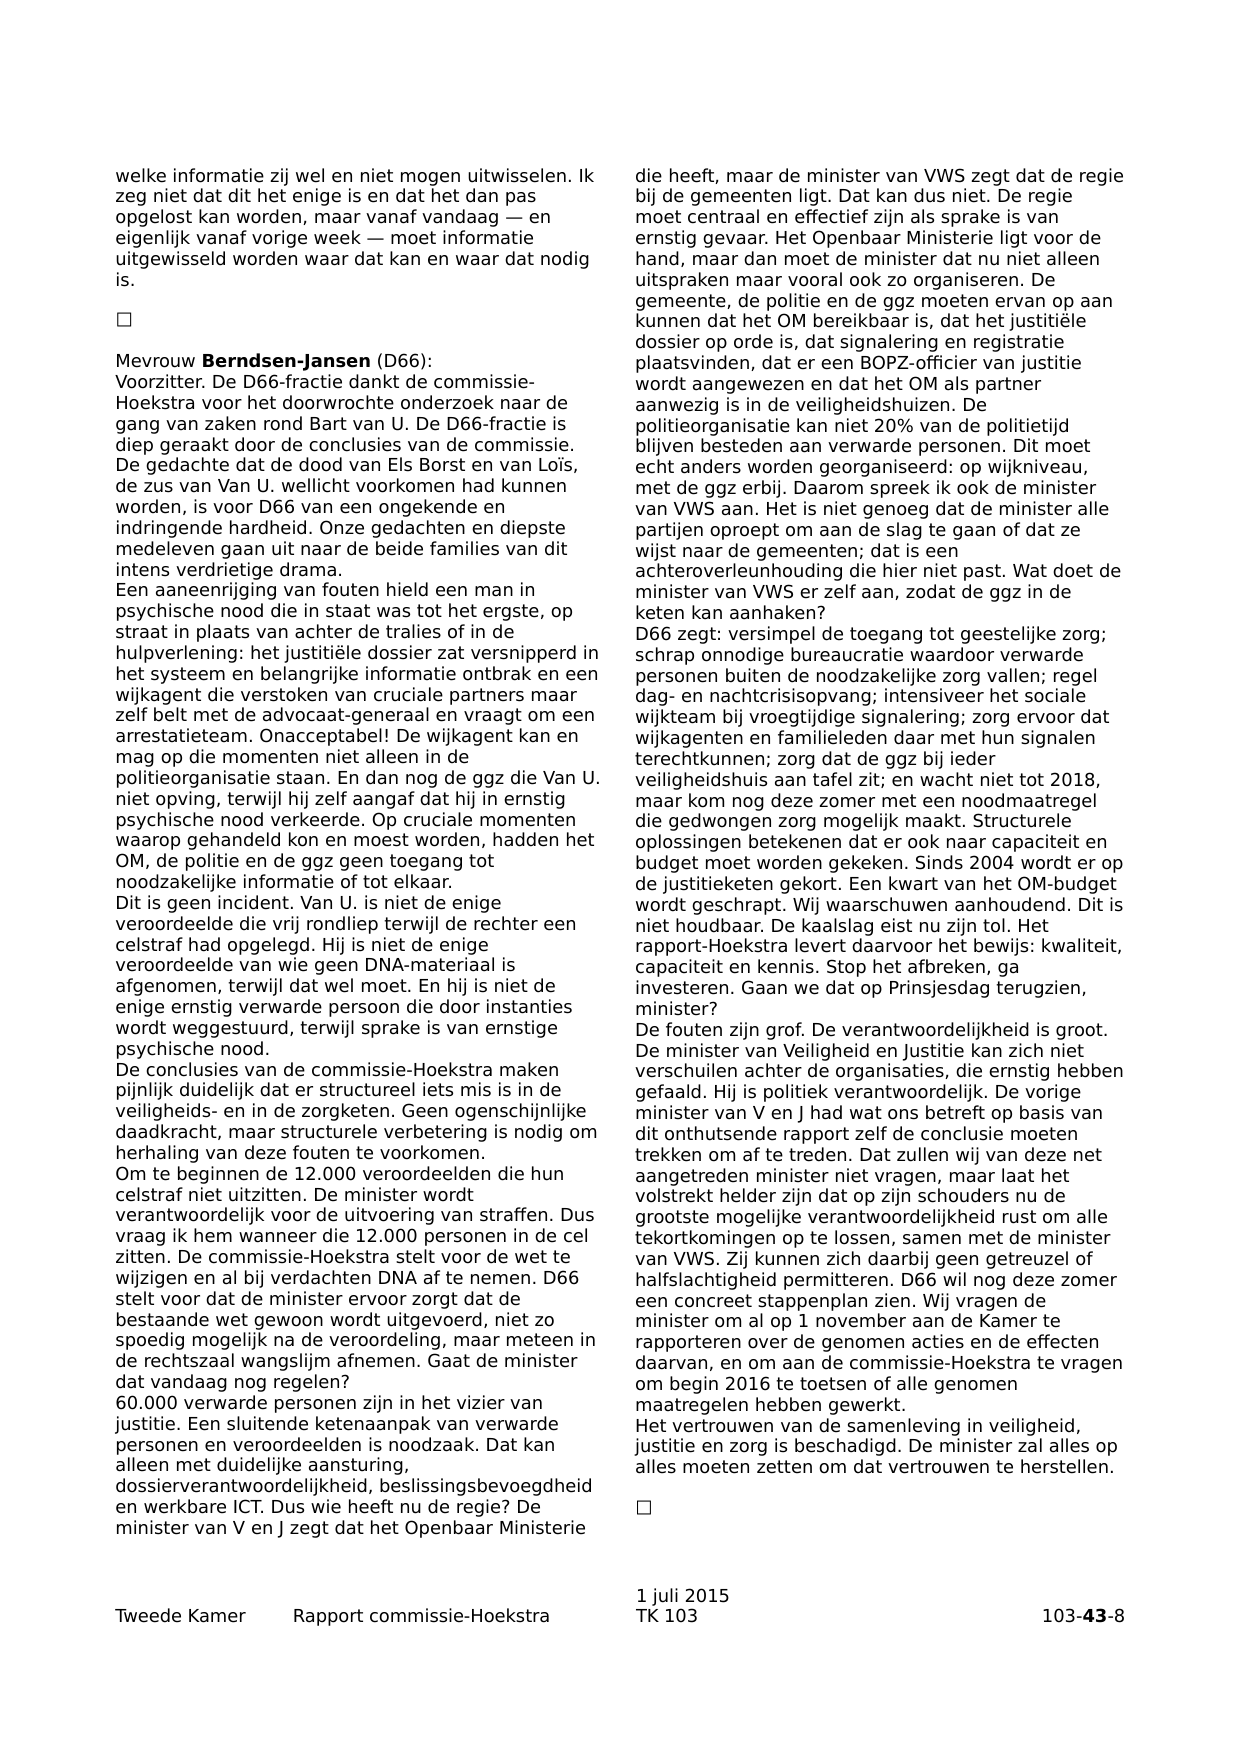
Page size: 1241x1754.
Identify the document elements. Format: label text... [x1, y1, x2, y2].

text D66 zegt: versimpel de toegang tot geestelijke zorg; schrap onnodige bureaucratie waardoor verwarde personen buiten de noodzakelijke zorg vallen; regel dag- en nachtcrisisopvang; intensiveer het sociale wijkteam bij vroegtijdige signalering; zorg ervoor dat wijkagenten en familieleden daar met hun signalen terechtkunnen; zorg dat de ggz bij ieder veiligheidshuis aan tafel zit; en wacht niet tot 2018, maar kom nog deze zomer met een noodmaatregel die gedwongen zorg mogelijk maakt. Structurele oplossingen betekenen dat er ook naar capaciteit en budget moet worden gekeken. Sinds 2004 wordt er op de justitieketen gekort. Een kwart van het OM-budget wordt geschrapt. Wij waarschuwen aanhoudend. Dit is niet houdbaar. De kaalslag eist nu zijn tol. Het rapport-Hoekstra levert daarvoor het bewijs: kwaliteit, capaciteit en kennis. Stop het afbreken, ga investeren. Gaan we dat op Prinsjesdag terugzien, minister? [635, 624, 1125, 1019]
text Een aaneenrijging van fouten hield een man in psychische nood die in staat was tot het ergste, op straat in plaats van achter de tralies of in de hulpverlening: het justitiële dossier zat versnipperd in het systeem en belangrijke informatie ontbrak en een wijkagent die verstoken van cruciale partners maar zelf belt met de advocaat-generaal en vraagt om een arrestatieteam. Onacceptabel! De wijkagent kan en mag op die momenten niet alleen in de politieorganisatie staan. En dan nog de ggz die Van U. niet opving, terwijl hij zelf aangaf dat hij in ernstig psychische nood verkeerde. Op cruciale momenten waarop gehandeld kon en moest worden, hadden het OM, de politie en de ggz geen toegang tot noodzakelijke informatie of tot elkaar. [115, 580, 605, 893]
text Mevrouw Berndsen-Jansen (D66): [115, 351, 605, 372]
text Het vertrouwen van de samenleving in veiligheid, justitie en zorg is beschadigd. De minister zal alles op alles moeten zetten om dat vertrouwen te herstellen. [635, 1415, 1125, 1478]
text Voorzitter. De D66-fractie dankt de commissie-Hoekstra voor het doorwrochte onderzoek naar de gang van zaken rond Bart van U. De D66-fractie is diep geraakt door de conclusies van de commissie. De gedachte dat de dood van Els Borst en van Loïs, de zus van Van U. wellicht voorkomen had kunnen worden, is voor D66 van een ongekende en indringende hardheid. Onze gedachten en diepste medeleven gaan uit naar de beide families van dit intens verdrietige drama. [115, 372, 605, 580]
text ⬜ [115, 310, 605, 331]
text Dit is geen incident. Van U. is niet de enige veroordeelde die vrij rondliep terwijl de rechter een celstraf had opgelegd. Hij is niet de enige veroordeelde van wie geen DNA-materiaal is afgenomen, terwijl dat wel moet. En hij is niet de enige ernstig verwarde persoon die door instanties wordt weggestuurd, terwijl sprake is van ernstige psychische nood. [115, 893, 605, 1059]
text 60.000 verwarde personen zijn in het vizier van justitie. Een sluitende ketenaanpak van verwarde personen en veroordeelden is noodzaak. Dat kan alleen met duidelijke aansturing, dossierverantwoordelijkheid, beslissingsbevoegdheid en werkbare ICT. Dus wie heeft nu de regie? De minister van V en J zegt dat het Openbaar Ministerie [115, 1393, 605, 1538]
text welke informatie zij wel en niet mogen uitwisselen. Ik zeg niet dat dit het enige is en dat het dan pas opgelost kan worden, maar vanaf vandaag — en eigenlijk vanaf vorige week — moet informatie uitgewisseld worden waar dat kan en waar dat nodig is. [115, 165, 605, 290]
text Om te beginnen de 12.000 veroordeelden die hun celstraf niet uitzitten. De minister wordt verantwoordelijk voor de uitvoering van straffen. Dus vraag ik hem wanneer die 12.000 personen in de cel zitten. De commissie-Hoekstra stelt voor de wet te wijzigen en al bij verdachten DNA af te nemen. D66 stelt voor dat de minister ervoor zorgt dat de bestaande wet gewoon wordt uitgevoerd, niet zo spoedig mogelijk na de veroordeling, maar meteen in de rechtszaal wangslijm afnemen. Gaat de minister dat vandaag nog regelen? [115, 1163, 605, 1393]
text ⬜ [635, 1498, 1125, 1518]
text De fouten zijn grof. De verantwoordelijkheid is groot. De minister van Veiligheid en Justitie kan zich niet verschuilen achter de organisaties, die ernstig hebben gefaald. Hij is politiek verantwoordelijk. De vorige minister van V en J had wat ons betreft op basis van dit onthutsende rapport zelf de conclusie moeten trekken om af te treden. Dat zullen wij van deze net aangetreden minister niet vragen, maar laat het volstrekt helder zijn dat op zijn schouders nu de grootste mogelijke verantwoordelijkheid rust om alle tekortkomingen op te lossen, samen met de minister van VWS. Zij kunnen zich daarbij geen getreuzel of halfslachtigheid permitteren. D66 wil nog deze zomer een concreet stappenplan zien. Wij vragen de minister om al op 1 november aan de Kamer te rapporteren over de genomen acties en de effecten daarvan, en om aan de commissie-Hoekstra te vragen om begin 2016 te toetsen of alle genomen maatregelen hebben gewerkt. [635, 1019, 1125, 1415]
text die heeft, maar de minister van VWS zegt dat de regie bij de gemeenten ligt. Dat kan dus niet. De regie moet centraal en effectief zijn als sprake is van ernstig gevaar. Het Openbaar Ministerie ligt voor de hand, maar dan moet de minister dat nu niet alleen uitspraken maar vooral ook zo organiseren. De gemeente, de politie en de ggz moeten ervan op aan kunnen dat het OM bereikbaar is, dat het justitiële dossier op orde is, dat signalering en registratie plaatsvinden, dat er een BOPZ-officier van justitie wordt aangewezen en dat het OM als partner aanwezig is in de veiligheidshuizen. De politieorganisatie kan niet 20% van de politietijd blijven besteden aan verwarde personen. Dit moet echt anders worden georganiseerd: op wijkniveau, met de ggz erbij. Daarom spreek ik ook de minister van VWS aan. Het is niet genoeg dat de minister alle partijen oproept om aan de slag te gaan of dat ze wijst naar de gemeenten; dat is een achteroverleunhouding die hier niet past. Wat doet de minister van VWS er zelf aan, zodat de ggz in de keten kan aanhaken? [635, 165, 1125, 624]
text De conclusies van de commissie-Hoekstra maken pijnlijk duidelijk dat er structureel iets mis is in de veiligheids- en in de zorgketen. Geen ogenschijnlijke daadkracht, maar structurele verbetering is nodig om herhaling van deze fouten te voorkomen. [115, 1059, 605, 1163]
